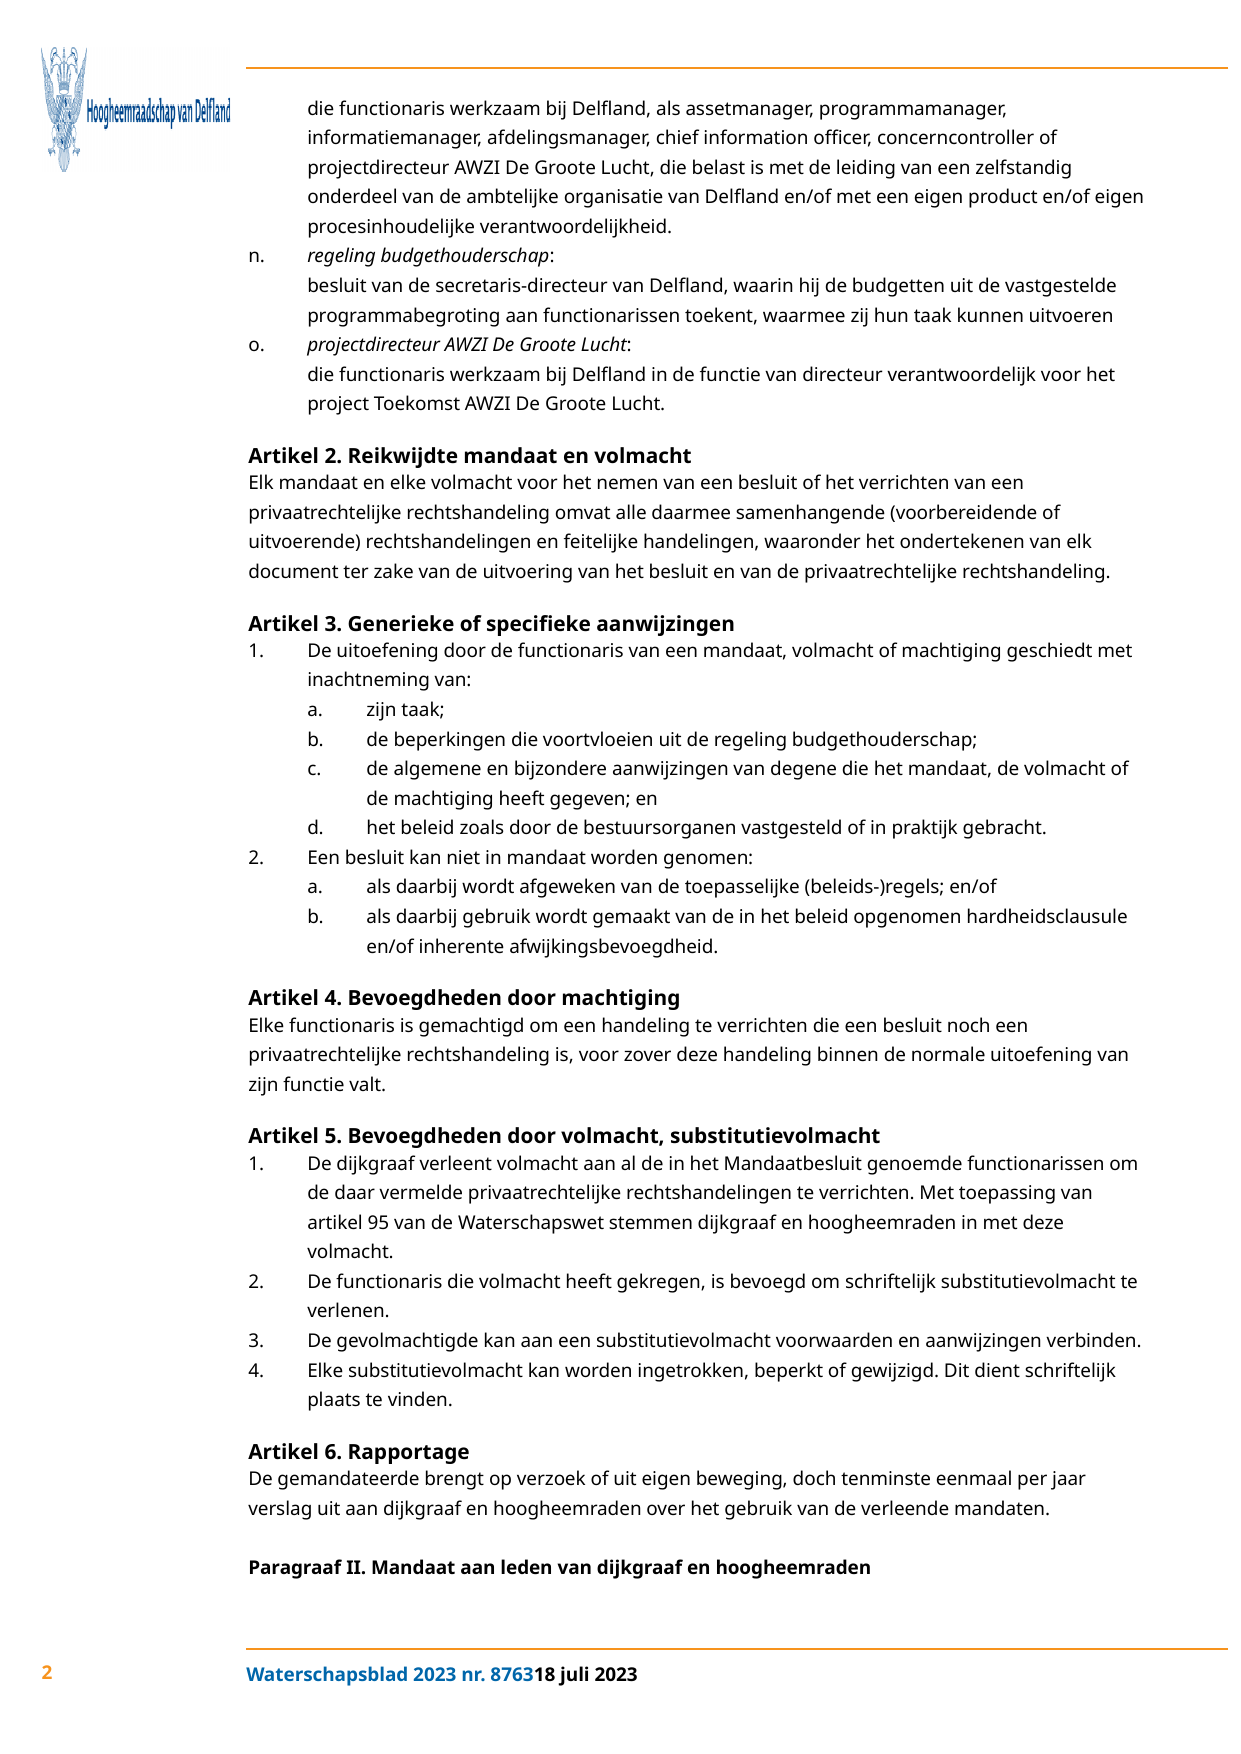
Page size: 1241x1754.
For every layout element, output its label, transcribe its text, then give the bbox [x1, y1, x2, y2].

list projectdirecteur AWZI De Groote Lucht: [248, 331, 1152, 357]
list die functionaris werkzaam bij Delfland in de functie van directeur verantwoordelijk voor het project Toekomst AWZI De Groote Lucht. [248, 361, 1152, 416]
list De gevolmachtigde kan aan een substitutievolmacht voorwaarden en aanwijzingen verbinden. [248, 1327, 1152, 1353]
list besluit van de secretaris-directeur van Delfland, waarin hij de budgetten uit de vastgestelde programmabegroting aan functionarissen toekent, waarmee zij hun taak kunnen uitvoeren [248, 272, 1152, 328]
list die functionaris werkzaam bij Delfland, als assetmanager, programmamanager, informatiemanager, afdelingsmanager, chief information officer, concerncontroller of projectdirecteur AWZI De Groote Lucht, die belast is met de leiding van een zelfstandig onderdeel van de ambtelijke organisatie van Delfland en/of met een eigen product en/of eigen procesinhoudelijke verantwoordelijkheid. [248, 95, 1152, 239]
list De functionaris die volmacht heeft gekregen, is bevoegd om schriftelijk substitutievolmacht te verlenen. [248, 1268, 1152, 1323]
list Elke substitutievolmacht kan worden ingetrokken, beperkt of gewijzigd. Dit dient schriftelijk plaats te vinden. [248, 1357, 1152, 1412]
list als daarbij wordt afgeweken van de toepasselijke (beleids-)regels; en/of [307, 874, 1152, 899]
list de algemene en bijzondere aanwijzingen van degene die het mandaat, de volmacht of de machtiging heeft gegeven; en [307, 755, 1152, 811]
text Artikel 5. Bevoegdheden door volmacht, substitutievolmacht [248, 1121, 1152, 1150]
text Artikel 2. Reikwijdte mandaat en volmacht [248, 441, 1152, 469]
list de beperkingen die voortvloeien uit de regeling budgethouderschap; [307, 726, 1152, 752]
text Artikel 6. Rapportage [248, 1437, 1152, 1465]
text Elk mandaat en elke volmacht voor het nemen van een besluit of het verrichten van een privaatrechtelijke rechtshandeling omvat alle daarmee samenhangende (voorbereidende of uitvoerende) rechtshandelingen en feitelijke handelingen, waaronder het ondertekenen van elk document ter zake van de uitvoering van het besluit en van de privaatrechtelijke rechtshandeling. [248, 469, 1152, 584]
list het beleid zoals door de bestuursorganen vastgesteld of in praktijk gebracht. [307, 814, 1152, 840]
text Artikel 4. Bevoegdheden door machtiging [248, 983, 1152, 1012]
text Paragraaf II. Mandaat aan leden van dijkgraaf en hoogheemraden [248, 1554, 1152, 1580]
list De dijkgraaf verleent volmacht aan al de in het Mandaatbesluit genoemde functionarissen om de daar vermelde privaatrechtelijke rechtshandelingen te verrichten. Met toepassing van artikel 95 van de Waterschapswet stemmen dijkgraaf en hoogheemraden in met deze volmacht. [248, 1150, 1152, 1264]
list als daarbij gebruik wordt gemaakt van de in het beleid opgenomen hardheidsclausule en/of inherente afwijkingsbevoegdheid. [307, 903, 1152, 959]
list De uitoefening door de functionaris van een mandaat, volmacht of machtiging geschiedt met inachtneming van: [248, 637, 1152, 692]
list zijn taak; [307, 696, 1152, 722]
picture [41, 47, 231, 172]
list regeling budgethouderschap: [248, 243, 1152, 268]
text Artikel 3. Generieke of specifieke aanwijzingen [248, 609, 1152, 637]
text De gemandateerde brengt op verzoek of uit eigen beweging, doch tenminste eenmaal per jaar verslag uit aan dijkgraaf en hoogheemraden over het gebruik van de verleende mandaten. [248, 1465, 1152, 1521]
list Een besluit kan niet in mandaat worden genomen: [248, 844, 1152, 870]
text Elke functionaris is gemachtigd om een handeling te verrichten die een besluit noch een privaatrechtelijke rechtshandeling is, voor zover deze handeling binnen de normale uitoefening van zijn functie valt. [248, 1012, 1152, 1097]
